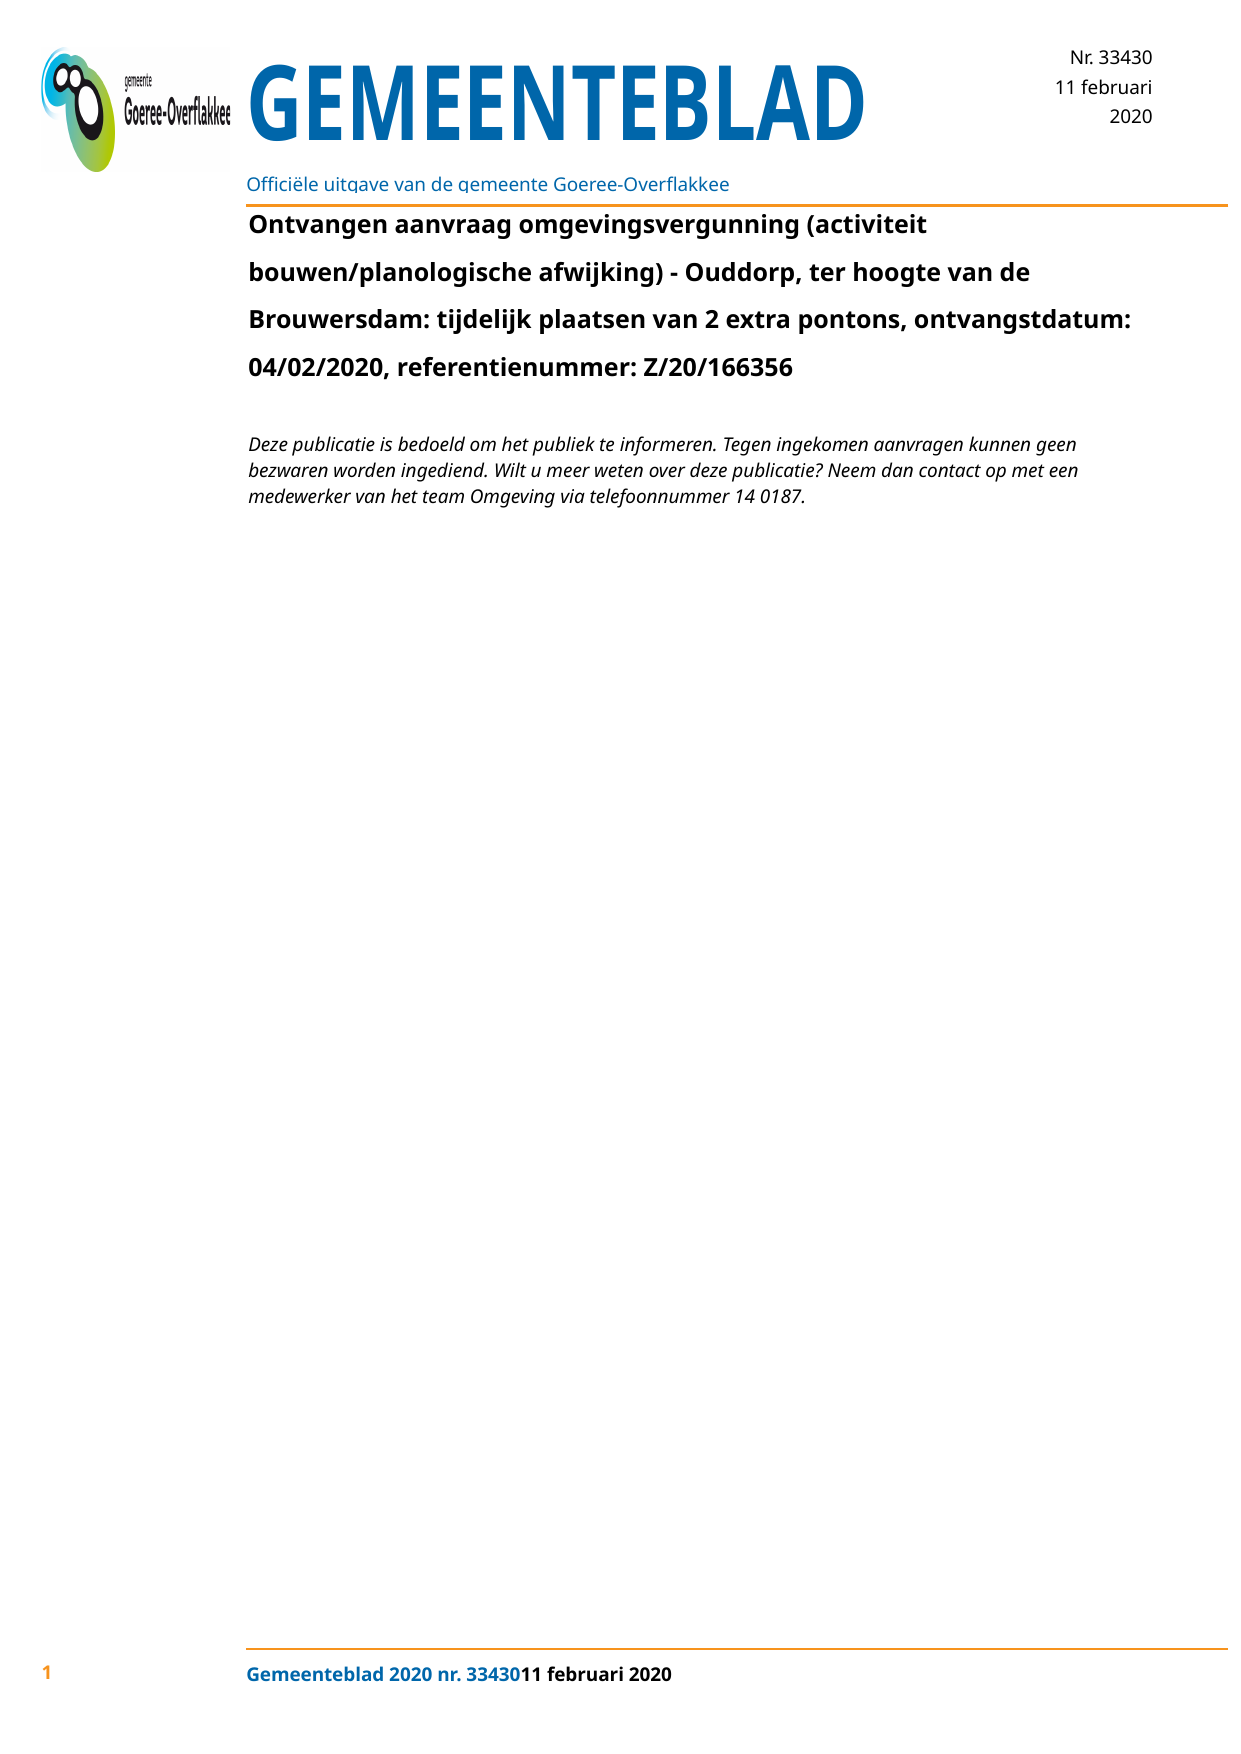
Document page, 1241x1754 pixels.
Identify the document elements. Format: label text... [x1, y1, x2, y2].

picture [41, 47, 231, 172]
text Ontvangen aanvraag omgevingsvergunning (activiteit bouwen/planologische afwijking) - Ouddorp, ter hoogte van de Brouwersdam: tijdelijk plaatsen van 2 extra pontons, ontvangstdatum: 04/02/2020, referentienummer: Z/20/166356 [248, 207, 1152, 384]
text Deze publicatie is bedoeld om het publiek te informeren. Tegen ingekomen aanvragen kunnen geen bezwaren worden ingediend. Wilt u meer weten over deze publicatie? Neem dan contact op met een medewerker van het team Omgeving via telefoonnummer 14 0187. [248, 431, 1152, 508]
